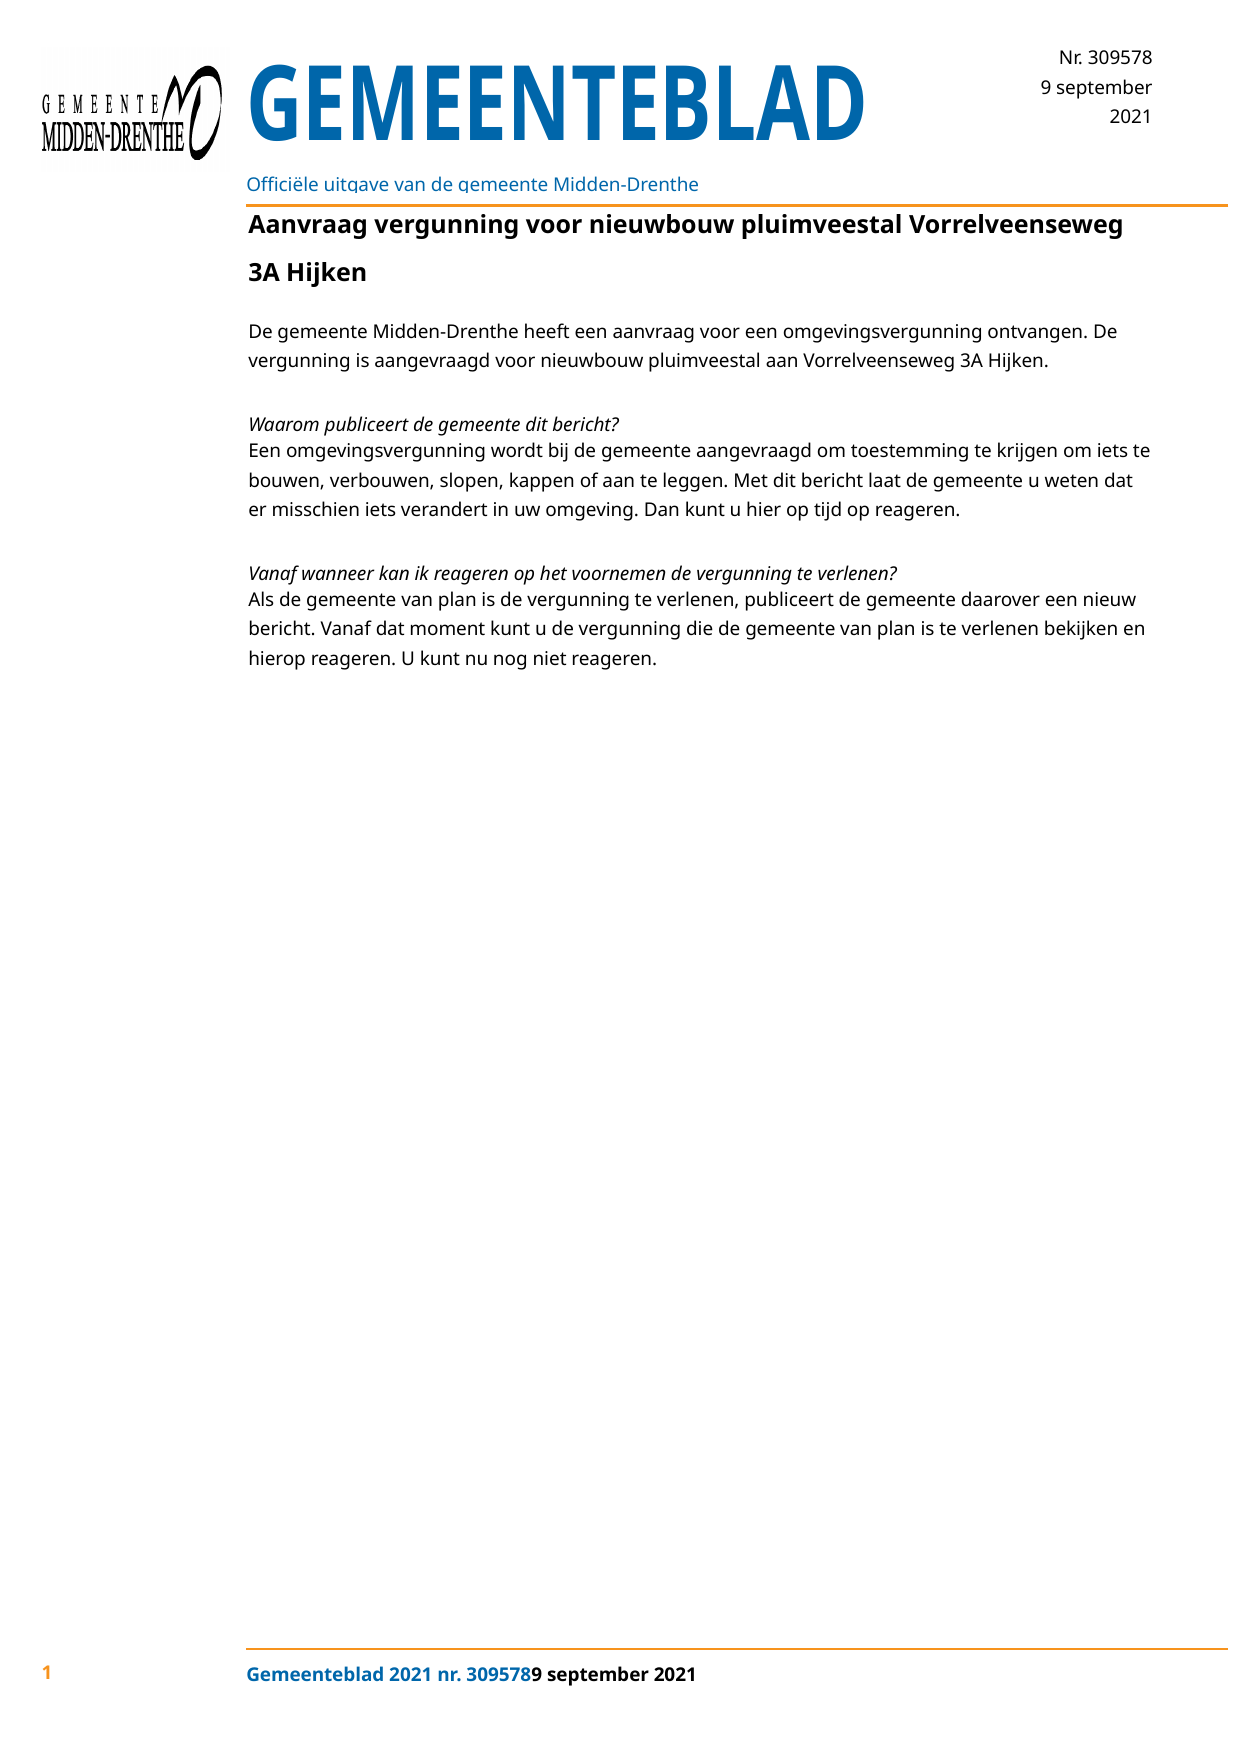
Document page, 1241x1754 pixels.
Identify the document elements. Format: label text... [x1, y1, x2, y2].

text De gemeente Midden-Drenthe heeft een aanvraag voor een omgevingsvergunning ontvangen. De vergunning is aangevraagd voor nieuwbouw pluimveestal aan Vorrelveenseweg 3A Hijken. [248, 318, 1152, 373]
text Als de gemeente van plan is de vergunning te verlenen, publiceert de gemeente daarover een nieuw bericht. Vanaf dat moment kunt u de vergunning die de gemeente van plan is te verlenen bekijken en hierop reageren. U kunt nu nog niet reageren. [248, 586, 1152, 671]
text Een omgevingsvergunning wordt bij de gemeente aangevraagd om toestemming te krijgen om iets te bouwen, verbouwen, slopen, kappen of aan te leggen. Met dit bericht laat de gemeente u weten dat er misschien iets verandert in uw omgeving. Dan kunt u hier op tijd op reageren. [248, 437, 1152, 522]
text Vanaf wanneer kan ik reageren op het voornemen de vergunning te verlenen? [248, 560, 1152, 586]
text Waarom publiceert de gemeente dit bericht? [248, 411, 1152, 437]
picture [41, 47, 231, 172]
text Aanvraag vergunning voor nieuwbouw pluimveestal Vorrelveenseweg 3A Hijken [248, 207, 1152, 288]
